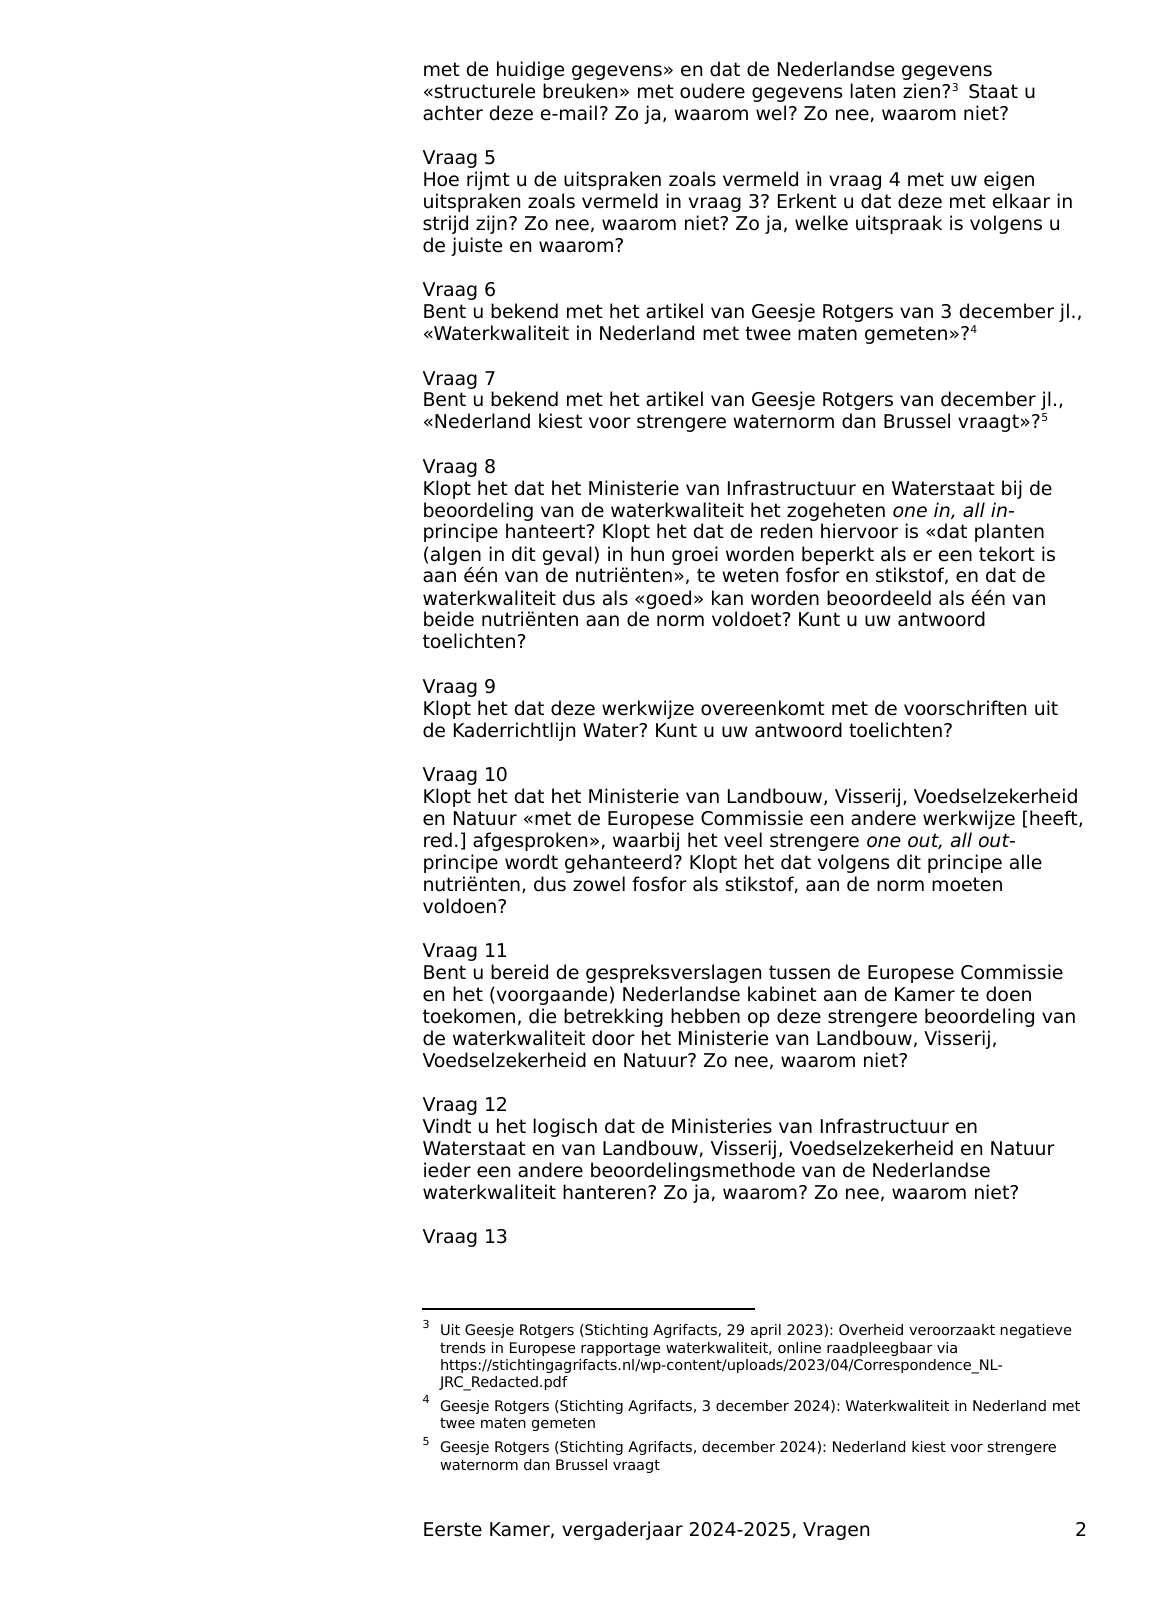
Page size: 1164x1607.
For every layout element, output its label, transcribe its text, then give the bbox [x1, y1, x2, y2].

text Hoe rijmt u de uitspraken zoals vermeld in vraag 4 met uw eigen uitspraken zoals vermeld in vraag 3? Erkent u dat deze met elkaar in strijd zijn? Zo nee, waarom niet? Zo ja, welke uitspraak is volgens u de juiste en waarom? [422, 169, 1087, 257]
text Geesje Rotgers (Stichting Agrifacts, 3 december 2024): Waterkwaliteit in Nederland met twee maten gemeten [422, 1393, 1087, 1432]
text Bent u bekend met het artikel van Geesje Rotgers van 3 december jl., «Waterkwaliteit in Nederland met twee maten gemeten»? [422, 301, 1087, 345]
text Vraag 8 [422, 456, 1087, 477]
text Bent u bereid de gespreksverslagen tussen de Europese Commissie en het (voorgaande) Nederlandse kabinet aan de Kamer te doen toekomen, die betrekking hebben op deze strengere beoordeling van de waterkwaliteit door het Ministerie van Landbouw, Visserij, Voedselzekerheid en Natuur? Zo nee, waarom niet? [422, 962, 1087, 1072]
text Klopt het dat het Ministerie van Infrastructuur en Waterstaat bij de beoordeling van de waterkwaliteit het zogeheten one in, all in-principe hanteert? Klopt het dat de reden hiervoor is «dat planten (algen in dit geval) in hun groei worden beperkt als er een tekort is aan één van de nutriënten», te weten fosfor en stikstof, en dat de waterkwaliteit dus als «goed» kan worden beoordeeld als één van beide nutriënten aan de norm voldoet? Kunt u uw antwoord toelichten? [422, 477, 1087, 653]
text Vraag 9 [422, 676, 1087, 697]
text Vraag 6 [422, 279, 1087, 301]
text Vraag 5 [422, 147, 1087, 169]
text Vraag 13 [422, 1226, 1087, 1248]
text Vraag 7 [422, 367, 1087, 389]
text Bent u bekend met het artikel van Geesje Rotgers van december jl., «Nederland kiest voor strengere waternorm dan Brussel vraagt»? [422, 389, 1087, 433]
text met de huidige gegevens» en dat de Nederlandse gegevens «structurele breuken» met oudere gegevens laten zien? Staat u achter deze e-mail? Zo ja, waarom wel? Zo nee, waarom niet? [422, 59, 1087, 125]
text Vraag 10 [422, 764, 1087, 786]
text Vindt u het logisch dat de Ministeries van Infrastructuur en Waterstaat en van Landbouw, Visserij, Voedselzekerheid en Natuur ieder een andere beoordelingsmethode van de Nederlandse waterkwaliteit hanteren? Zo ja, waarom? Zo nee, waarom niet? [422, 1116, 1087, 1204]
text Geesje Rotgers (Stichting Agrifacts, december 2024): Nederland kiest voor strengere waternorm dan Brussel vraagt [422, 1435, 1087, 1474]
text Klopt het dat het Ministerie van Landbouw, Visserij, Voedselzekerheid en Natuur «met de Europese Commissie een andere werkwijze [heeft, red.] afgesproken», waarbij het veel strengere one out, all out-principe wordt gehanteerd? Klopt het dat volgens dit principe alle nutriënten, dus zowel fosfor als stikstof, aan de norm moeten voldoen? [422, 786, 1087, 917]
text Vraag 11 [422, 940, 1087, 962]
text Uit Geesje Rotgers (Stichting Agrifacts, 29 april 2023): Overheid veroorzaakt negatieve trends in Europese rapportage waterkwaliteit, online raadpleegbaar via https://stichtingagrifacts.nl/wp-content/uploads/2023/04/Correspondence_NL-JRC_Redacted.pdf [422, 1318, 1087, 1391]
text Klopt het dat deze werkwijze overeenkomt met de voorschriften uit de Kaderrichtlijn Water? Kunt u uw antwoord toelichten? [422, 697, 1087, 741]
text Vraag 12 [422, 1094, 1087, 1116]
